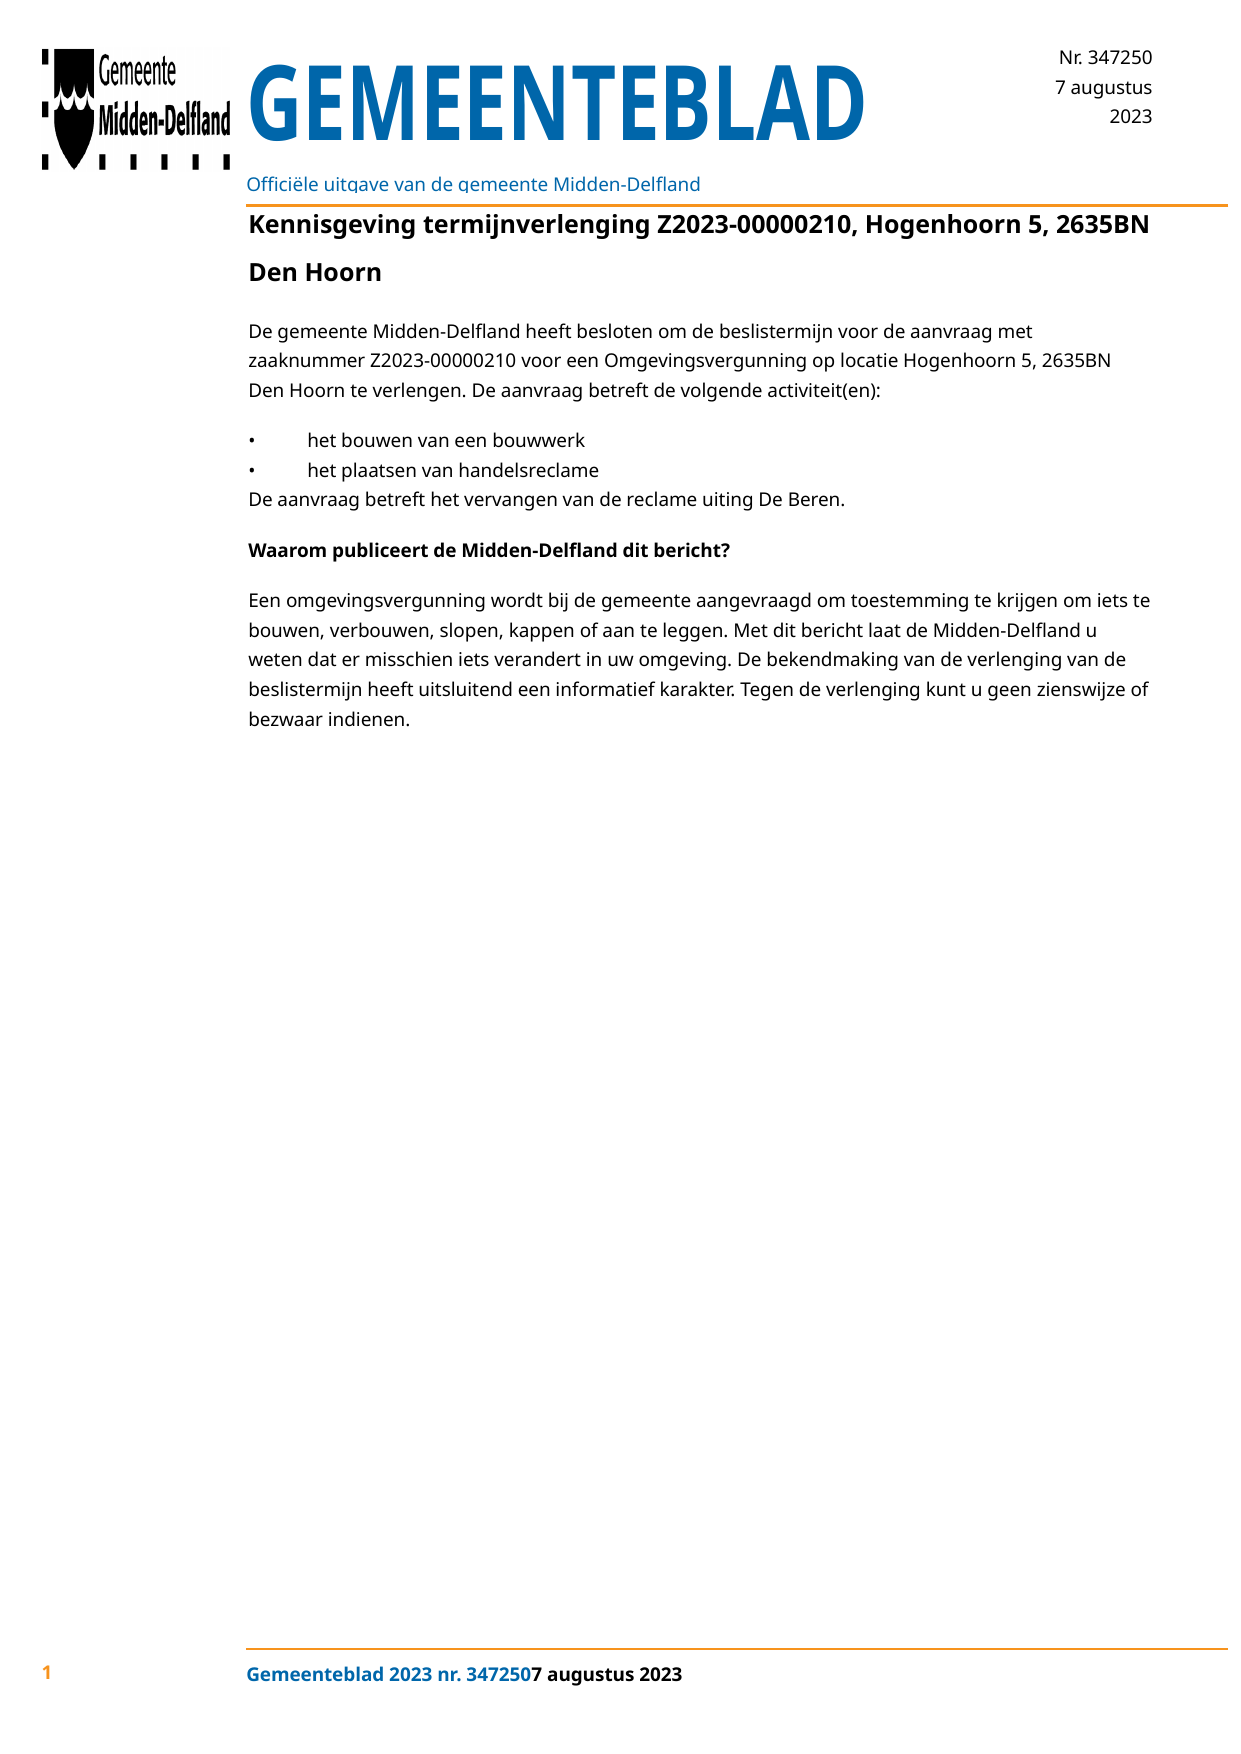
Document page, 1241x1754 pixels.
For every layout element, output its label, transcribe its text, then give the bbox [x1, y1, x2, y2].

list het bouwen van een bouwwerk [248, 427, 1152, 453]
list het plaatsen van handelsreclame [248, 457, 1152, 483]
text De gemeente Midden-Delfland heeft besloten om de beslistermijn voor de aanvraag met zaaknummer Z2023-00000210 voor een Omgevingsvergunning op locatie Hogenhoorn 5, 2635BN Den Hoorn te verlengen. De aanvraag betreft de volgende activiteit(en): [248, 318, 1152, 403]
text Kennisgeving termijnverlenging Z2023-00000210, Hogenhoorn 5, 2635BN Den Hoorn [248, 207, 1152, 288]
text Een omgevingsvergunning wordt bij de gemeente aangevraagd om toestemming te krijgen om iets te bouwen, verbouwen, slopen, kappen of aan te leggen. Met dit bericht laat de Midden-Delfland u weten dat er misschien iets verandert in uw omgeving. De bekendmaking van de verlenging van de beslistermijn heeft uitsluitend een informatief karakter. Tegen de verlenging kunt u geen zienswijze of bezwaar indienen. [248, 587, 1152, 732]
text De aanvraag betreft het vervangen van de reclame uiting De Beren. [248, 487, 1152, 512]
picture [41, 47, 231, 172]
text Waarom publiceert de Midden-Delfland dit bericht? [248, 537, 1152, 563]
